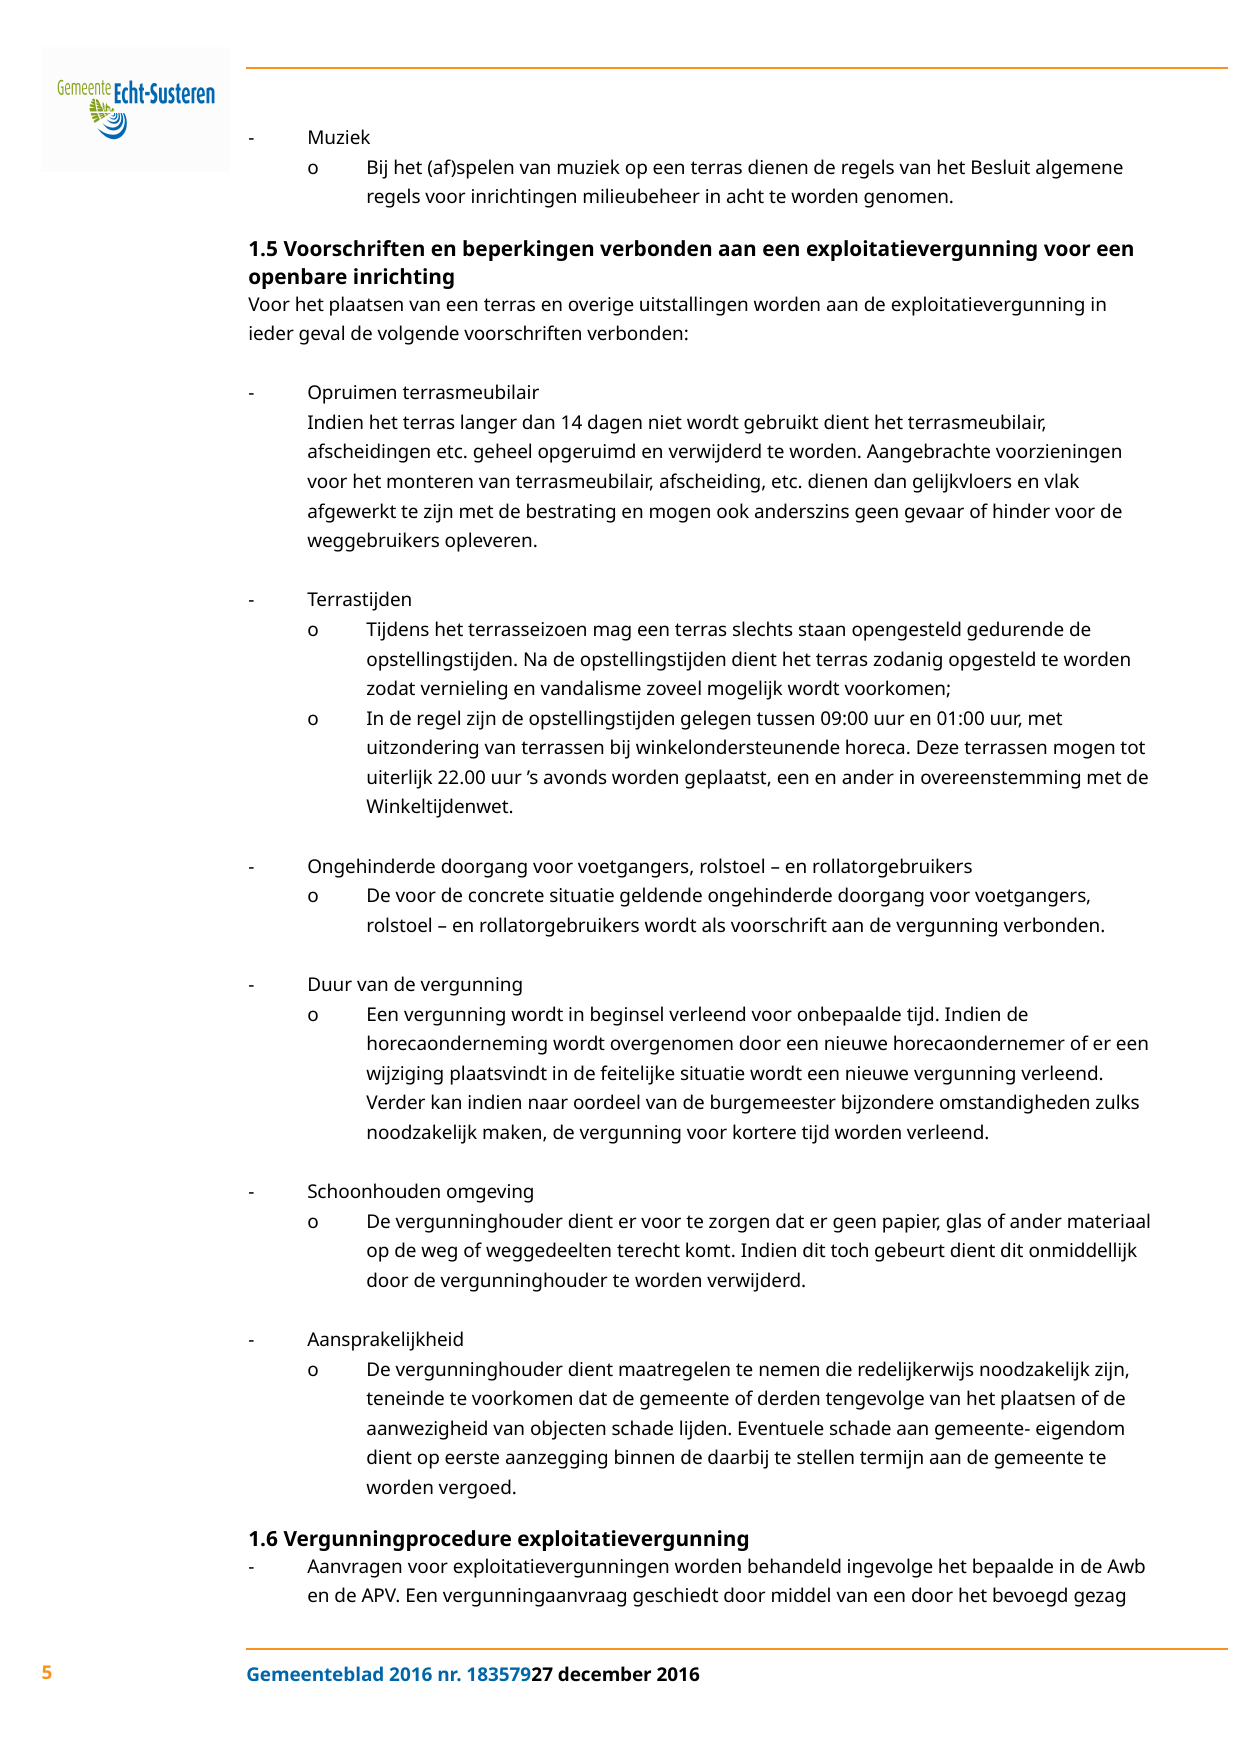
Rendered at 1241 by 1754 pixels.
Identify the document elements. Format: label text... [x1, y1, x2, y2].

list Muziek [248, 124, 1152, 150]
list Ongehinderde doorgang voor voetgangers, rolstoel – en rollatorgebruikers [248, 853, 1152, 879]
text 1.6 Vergunningprocedure exploitatievergunning [248, 1524, 1152, 1553]
list Aansprakelijkheid [248, 1326, 1152, 1352]
list Schoonhouden omgeving [248, 1178, 1152, 1204]
list Bij het (af)spelen van muziek op een terras dienen de regels van het Besluit algemene regels voor inrichtingen milieubeheer in acht te worden genomen. [307, 154, 1152, 209]
text 1.5 Voorschriften en beperkingen verbonden aan een exploitatievergunning voor een openbare inrichting [248, 234, 1152, 291]
list Tijdens het terrasseizoen mag een terras slechts staan opengesteld gedurende de opstellingstijden. Na de opstellingstijden dient het terras zodanig opgesteld te worden zodat vernieling en vandalisme zoveel mogelijk wordt voorkomen; [307, 616, 1152, 701]
list Duur van de vergunning [248, 971, 1152, 997]
picture [41, 47, 231, 172]
list Terrastijden [248, 587, 1152, 612]
list Opruimen terrasmeubilair [248, 379, 1152, 405]
list In de regel zijn de opstellingstijden gelegen tussen 09:00 uur en 01:00 uur, met uitzondering van terrassen bij winkelondersteunende horeca. Deze terrassen mogen tot uiterlijk 22.00 uur ’s avonds worden geplaatst, een en ander in overeenstemming met de Winkeltijdenwet. [307, 705, 1152, 819]
list De voor de concrete situatie geldende ongehinderde doorgang voor voetgangers, rolstoel – en rollatorgebruikers wordt als voorschrift aan de vergunning verbonden. [307, 882, 1152, 938]
list De vergunninghouder dient maatregelen te nemen die redelijkerwijs noodzakelijk zijn, teneinde te voorkomen dat de gemeente of derden tengevolge van het plaatsen of de aanwezigheid van objecten schade lijden. Eventuele schade aan gemeente- eigendom dient op eerste aanzegging binnen de daarbij te stellen termijn aan de gemeente te worden vergoed. [307, 1356, 1152, 1500]
list Aanvragen voor exploitatievergunningen worden behandeld ingevolge het bepaalde in de Awb en de APV. Een vergunningaanvraag geschiedt door middel van een door het bevoegd gezag [248, 1553, 1152, 1608]
list Indien het terras langer dan 14 dagen niet wordt gebruikt dient het terrasmeubilair, afscheidingen etc. geheel opgeruimd en verwijderd te worden. Aangebrachte voorzieningen voor het monteren van terrasmeubilair, afscheiding, etc. dienen dan gelijkvloers en vlak afgewerkt te zijn met de bestrating en mogen ook anderszins geen gevaar of hinder voor de weggebruikers opleveren. [248, 409, 1152, 553]
list Een vergunning wordt in beginsel verleend voor onbepaalde tijd. Indien de horecaonderneming wordt overgenomen door een nieuwe horecaondernemer of er een wijziging plaatsvindt in de feitelijke situatie wordt een nieuwe vergunning verleend. Verder kan indien naar oordeel van de burgemeester bijzondere omstandigheden zulks noodzakelijk maken, de vergunning voor kortere tijd worden verleend. [307, 1001, 1152, 1145]
text Voor het plaatsen van een terras en overige uitstallingen worden aan de exploitatievergunning in ieder geval de volgende voorschriften verbonden: [248, 291, 1152, 346]
list De vergunninghouder dient er voor te zorgen dat er geen papier, glas of ander materiaal op de weg of weggedeelten terecht komt. Indien dit toch gebeurt dient dit onmiddellijk door de vergunninghouder te worden verwijderd. [307, 1208, 1152, 1293]
